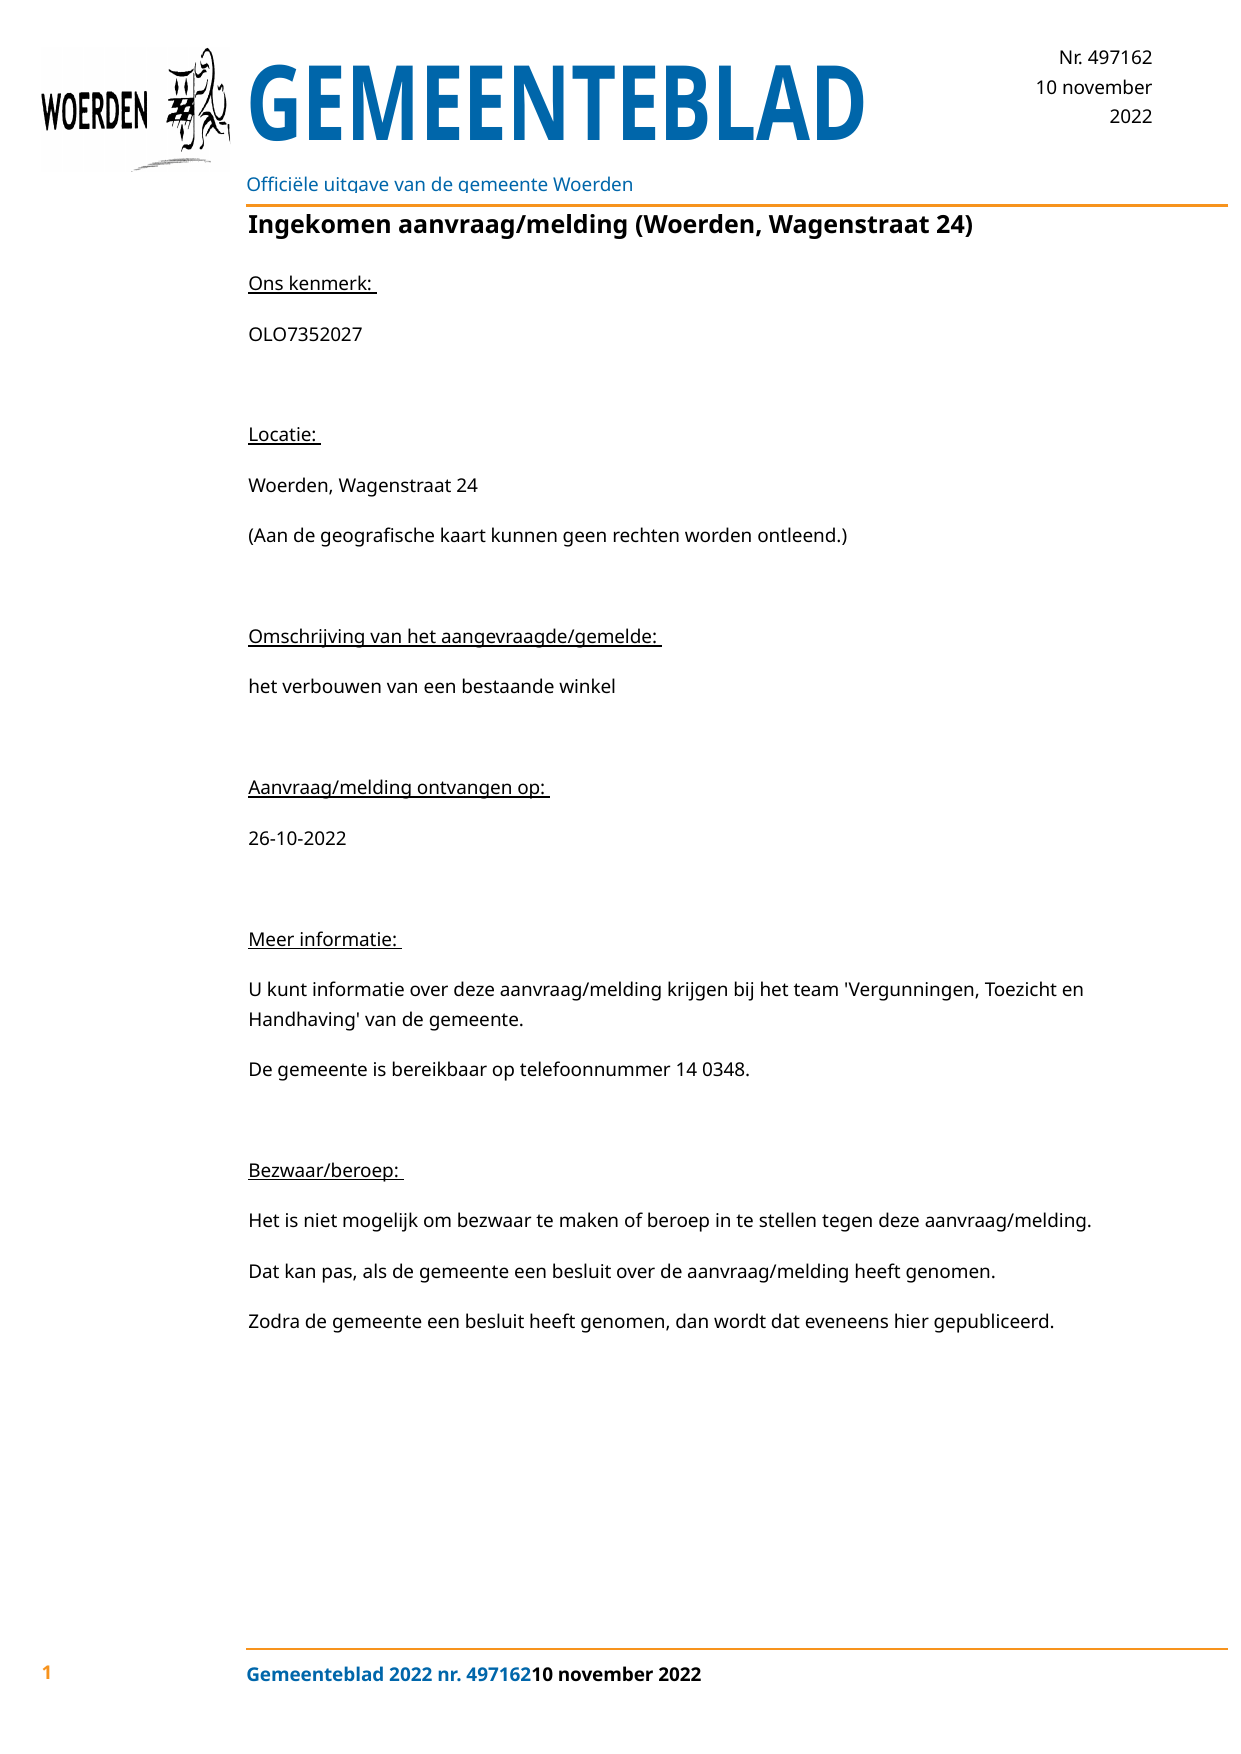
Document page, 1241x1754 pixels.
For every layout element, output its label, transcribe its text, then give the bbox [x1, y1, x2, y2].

picture [41, 47, 231, 172]
text Zodra de gemeente een besluit heeft genomen, dan wordt dat eveneens hier gepubliceerd. [248, 1308, 1152, 1334]
text Locatie: [248, 422, 1152, 447]
text Aanvraag/melding ontvangen op: [248, 774, 1152, 800]
text Het is niet mogelijk om bezwaar te maken of beroep in te stellen tegen deze aanvraag/melding. [248, 1207, 1152, 1233]
text het verbouwen van een bestaande winkel [248, 674, 1152, 699]
text U kunt informatie over deze aanvraag/melding krijgen bij het team 'Vergunningen, Toezicht en Handhaving' van de gemeente. [248, 976, 1152, 1031]
text Dat kan pas, als de gemeente een besluit over de aanvraag/melding heeft genomen. [248, 1258, 1152, 1283]
text Ingekomen aanvraag/melding (Woerden, Wagenstraat 24) [248, 207, 1152, 241]
text (Aan de geografische kaart kunnen geen rechten worden ontleend.) [248, 522, 1152, 548]
text Ons kenmerk: [248, 270, 1152, 296]
text 26-10-2022 [248, 825, 1152, 851]
text Omschrijving van het aangevraagde/gemelde: [248, 623, 1152, 649]
text De gemeente is bereikbaar op telefoonnummer 14 0348. [248, 1056, 1152, 1082]
text OLO7352027 [248, 321, 1152, 346]
text Woerden, Wagenstraat 24 [248, 472, 1152, 498]
text Meer informatie: [248, 926, 1152, 951]
text Bezwaar/beroep: [248, 1157, 1152, 1183]
